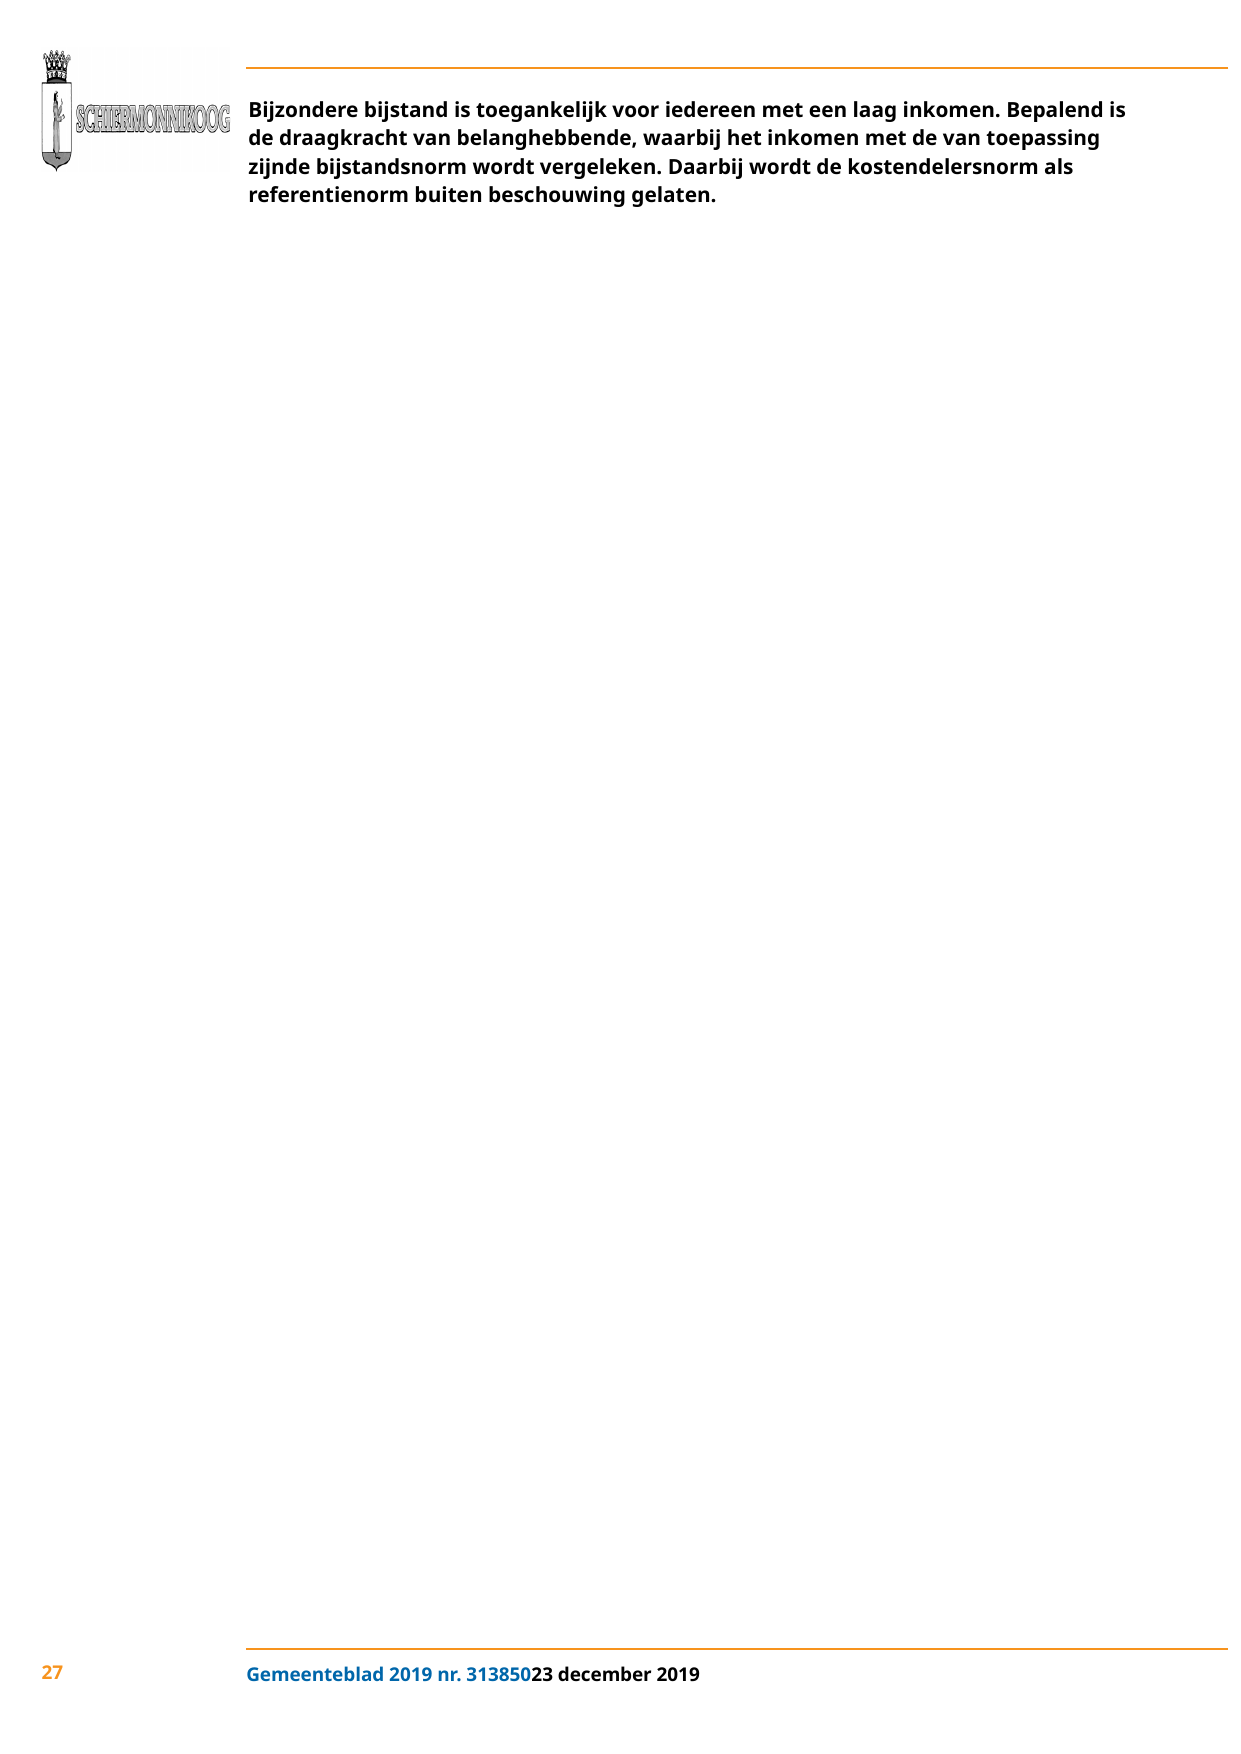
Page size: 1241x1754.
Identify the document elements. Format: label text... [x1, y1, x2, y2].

picture [41, 47, 231, 172]
text Bijzondere bijstand is toegankelijk voor iedereen met een laag inkomen. Bepalend is de draagkracht van belanghebbende, waarbij het inkomen met de van toepassing zijnde bijstandsnorm wordt vergeleken. Daarbij wordt de kostendelersnorm als referentienorm buiten beschouwing gelaten. [248, 95, 1152, 209]
